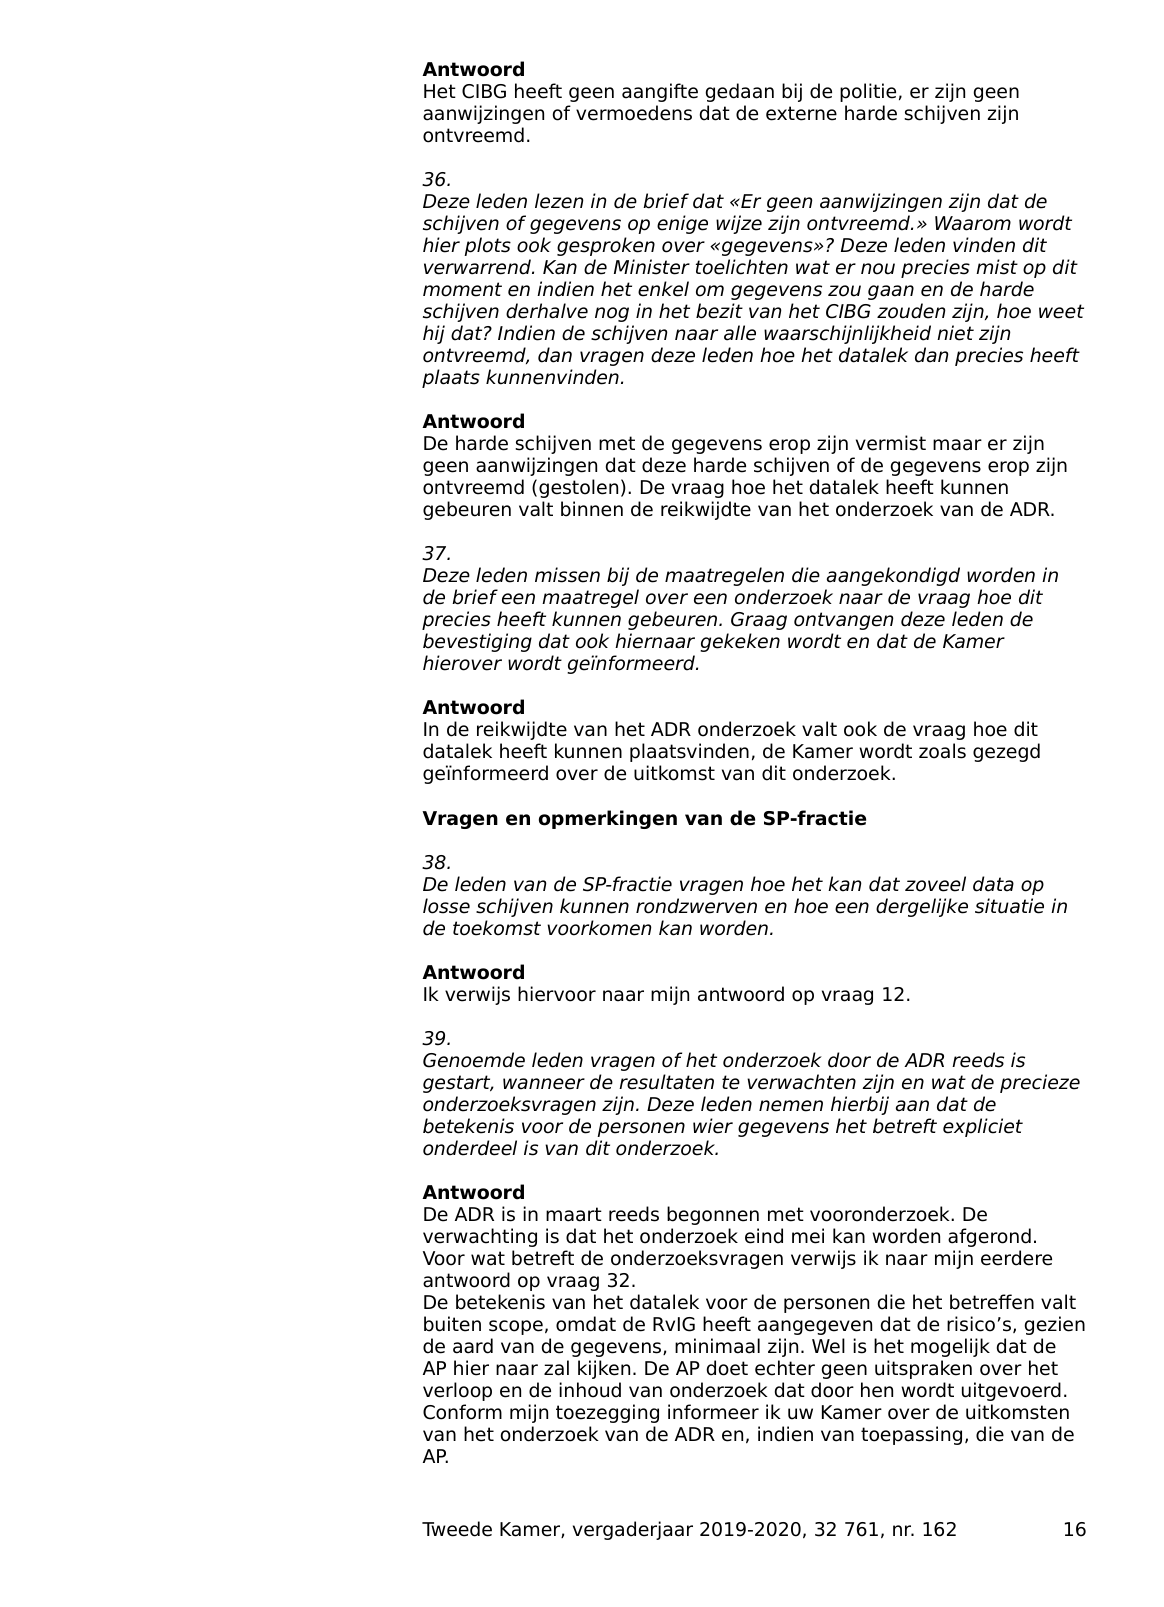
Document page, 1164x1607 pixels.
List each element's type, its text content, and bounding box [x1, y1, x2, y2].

text De betekenis van het datalek voor de personen die het betreffen valt buiten scope, omdat de RvIG heeft aangegeven dat de risico’s, gezien de aard van de gegevens, minimaal zijn. Wel is het mogelijk dat de AP hier naar zal kijken. De AP doet echter geen uitspraken over het verloop en de inhoud van onderzoek dat door hen wordt uitgevoerd. Conform mijn toezegging informeer ik uw Kamer over de uitkomsten van het onderzoek van de ADR en, indien van toepassing, die van de AP. [422, 1292, 1087, 1468]
text Antwoord [422, 697, 1087, 719]
subtitle Vragen en opmerkingen van de SP-fractie [422, 807, 1087, 829]
text De leden van de SP-fractie vragen hoe het kan dat zoveel data op losse schijven kunnen rondzwerven en hoe een dergelijke situatie in de toekomst voorkomen kan worden. [422, 873, 1087, 939]
text Antwoord [422, 1182, 1087, 1204]
text Het CIBG heeft geen aangifte gedaan bij de politie, er zijn geen aanwijzingen of vermoedens dat de externe harde schijven zijn ontvreemd. [422, 81, 1087, 147]
text De harde schijven met de gegevens erop zijn vermist maar er zijn geen aanwijzingen dat deze harde schijven of de gegevens erop zijn ontvreemd (gestolen). De vraag hoe het datalek heeft kunnen gebeuren valt binnen de reikwijdte van het onderzoek van de ADR. [422, 433, 1087, 521]
text De ADR is in maart reeds begonnen met vooronderzoek. De verwachting is dat het onderzoek eind mei kan worden afgerond. Voor wat betreft de onderzoeksvragen verwijs ik naar mijn eerdere antwoord op vraag 32. [422, 1204, 1087, 1292]
text Genoemde leden vragen of het onderzoek door de ADR reeds is gestart, wanneer de resultaten te verwachten zijn en wat de precieze onderzoeksvragen zijn. Deze leden nemen hierbij aan dat de betekenis voor de personen wier gegevens het betreft expliciet onderdeel is van dit onderzoek. [422, 1050, 1087, 1160]
text Antwoord [422, 962, 1087, 984]
text Antwoord [422, 59, 1087, 81]
text Ik verwijs hiervoor naar mijn antwoord op vraag 12. [422, 984, 1087, 1006]
text Deze leden lezen in de brief dat «Er geen aanwijzingen zijn dat de schijven of gegevens op enige wijze zijn ontvreemd.» Waarom wordt hier plots ook gesproken over «gegevens»? Deze leden vinden dit verwarrend. Kan de Minister toelichten wat er nou precies mist op dit moment en indien het enkel om gegevens zou gaan en de harde schijven derhalve nog in het bezit van het CIBG zouden zijn, hoe weet hij dat? Indien de schijven naar alle waarschijnlijkheid niet zijn ontvreemd, dan vragen deze leden hoe het datalek dan precies heeft plaats kunnenvinden. [422, 191, 1087, 389]
text In de reikwijdte van het ADR onderzoek valt ook de vraag hoe dit datalek heeft kunnen plaatsvinden, de Kamer wordt zoals gezegd geïnformeerd over de uitkomst van dit onderzoek. [422, 719, 1087, 785]
text 36. [422, 169, 1087, 191]
text 37. [422, 543, 1087, 565]
text Antwoord [422, 411, 1087, 433]
text 38. [422, 852, 1087, 873]
text Deze leden missen bij de maatregelen die aangekondigd worden in de brief een maatregel over een onderzoek naar de vraag hoe dit precies heeft kunnen gebeuren. Graag ontvangen deze leden de bevestiging dat ook hiernaar gekeken wordt en dat de Kamer hierover wordt geïnformeerd. [422, 565, 1087, 675]
text 39. [422, 1028, 1087, 1050]
